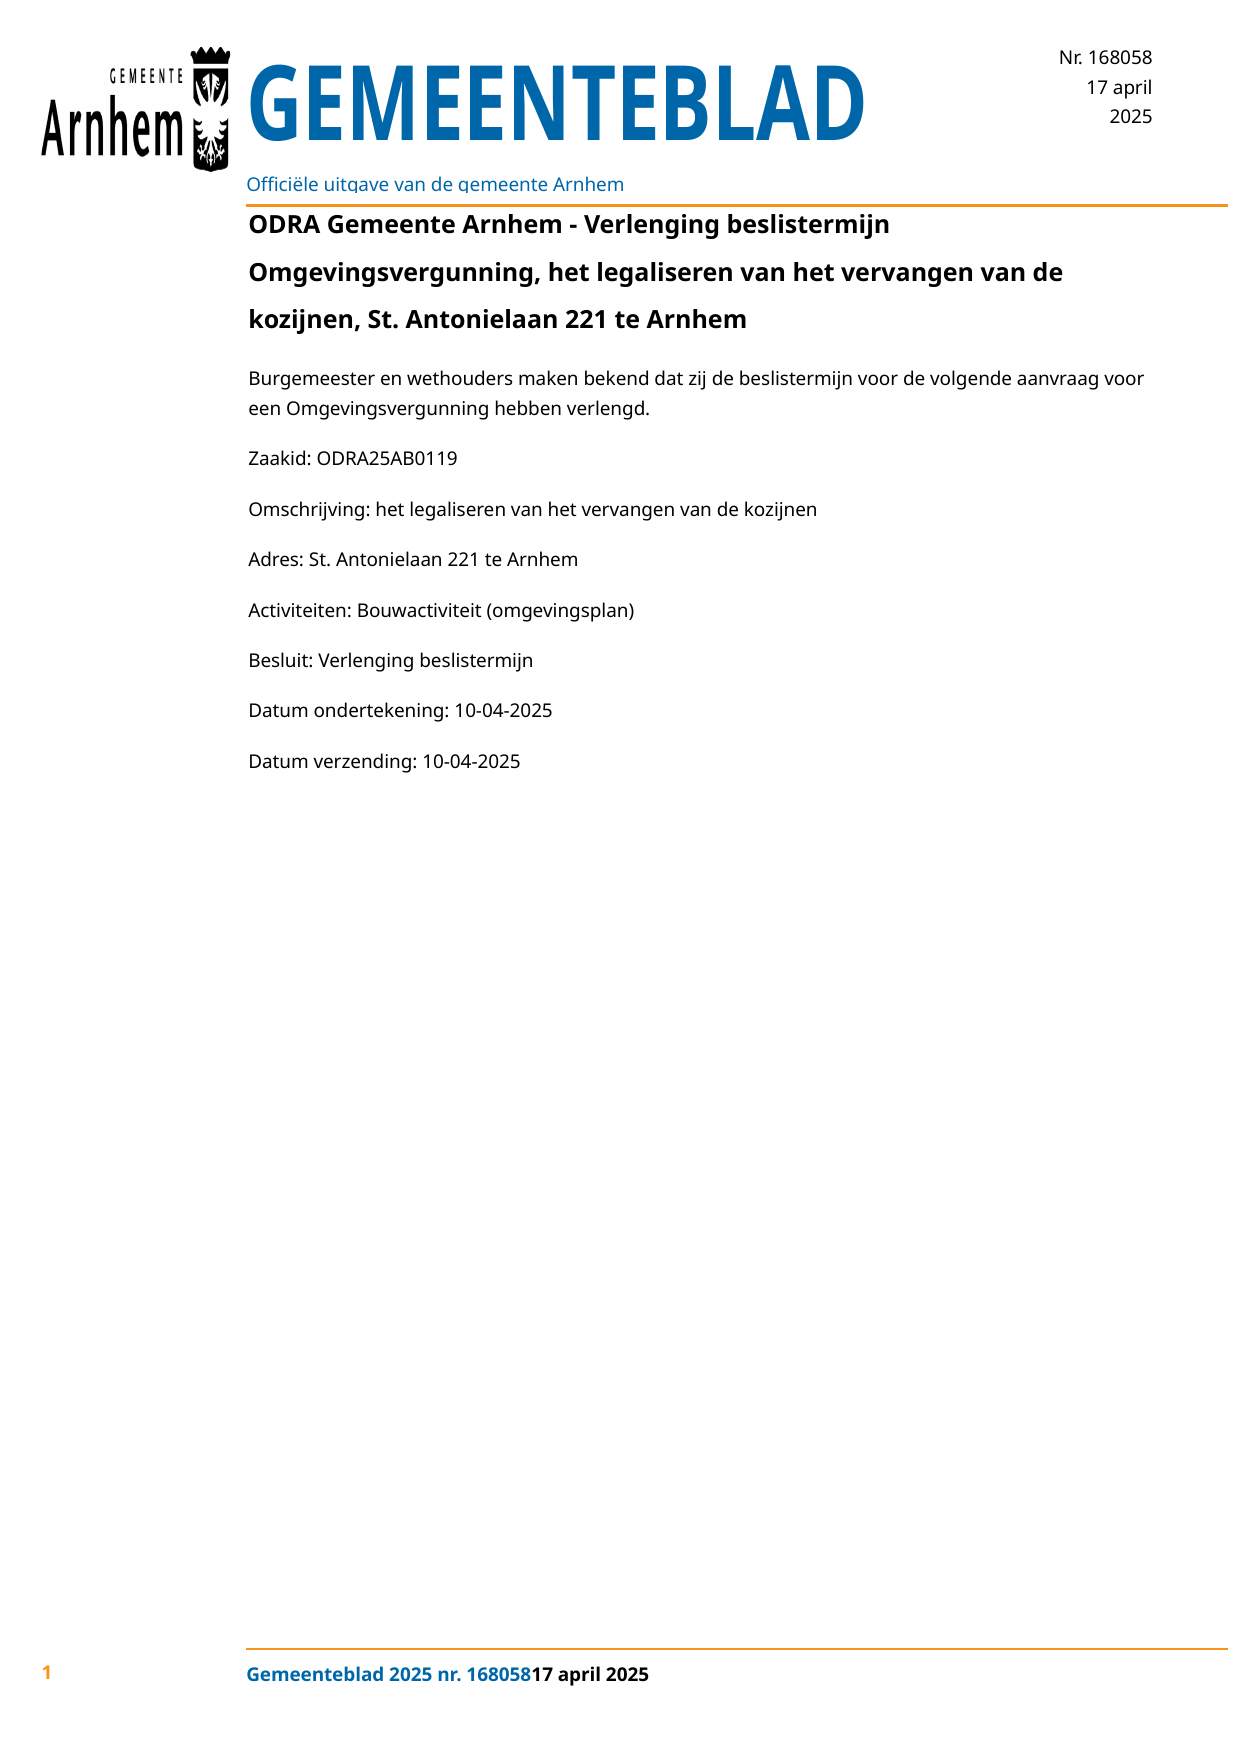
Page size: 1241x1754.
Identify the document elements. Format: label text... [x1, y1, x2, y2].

picture [41, 47, 231, 172]
text Activiteiten: Bouwactiviteit (omgevingsplan) [248, 597, 1152, 622]
text Adres: St. Antonielaan 221 te Arnhem [248, 546, 1152, 572]
text Burgemeester en wethouders maken bekend dat zij de beslistermijn voor de volgende aanvraag voor een Omgevingsvergunning hebben verlengd. [248, 366, 1152, 421]
text ODRA Gemeente Arnhem - Verlenging beslistermijn Omgevingsvergunning, het legaliseren van het vervangen van de kozijnen, St. Antonielaan 221 te Arnhem [248, 207, 1152, 336]
text Datum ondertekening: 10-04-2025 [248, 698, 1152, 723]
text Datum verzending: 10-04-2025 [248, 748, 1152, 774]
text Besluit: Verlenging beslistermijn [248, 647, 1152, 673]
text Zaakid: ODRA25AB0119 [248, 446, 1152, 471]
text Omschrijving: het legaliseren van het vervangen van de kozijnen [248, 496, 1152, 522]
